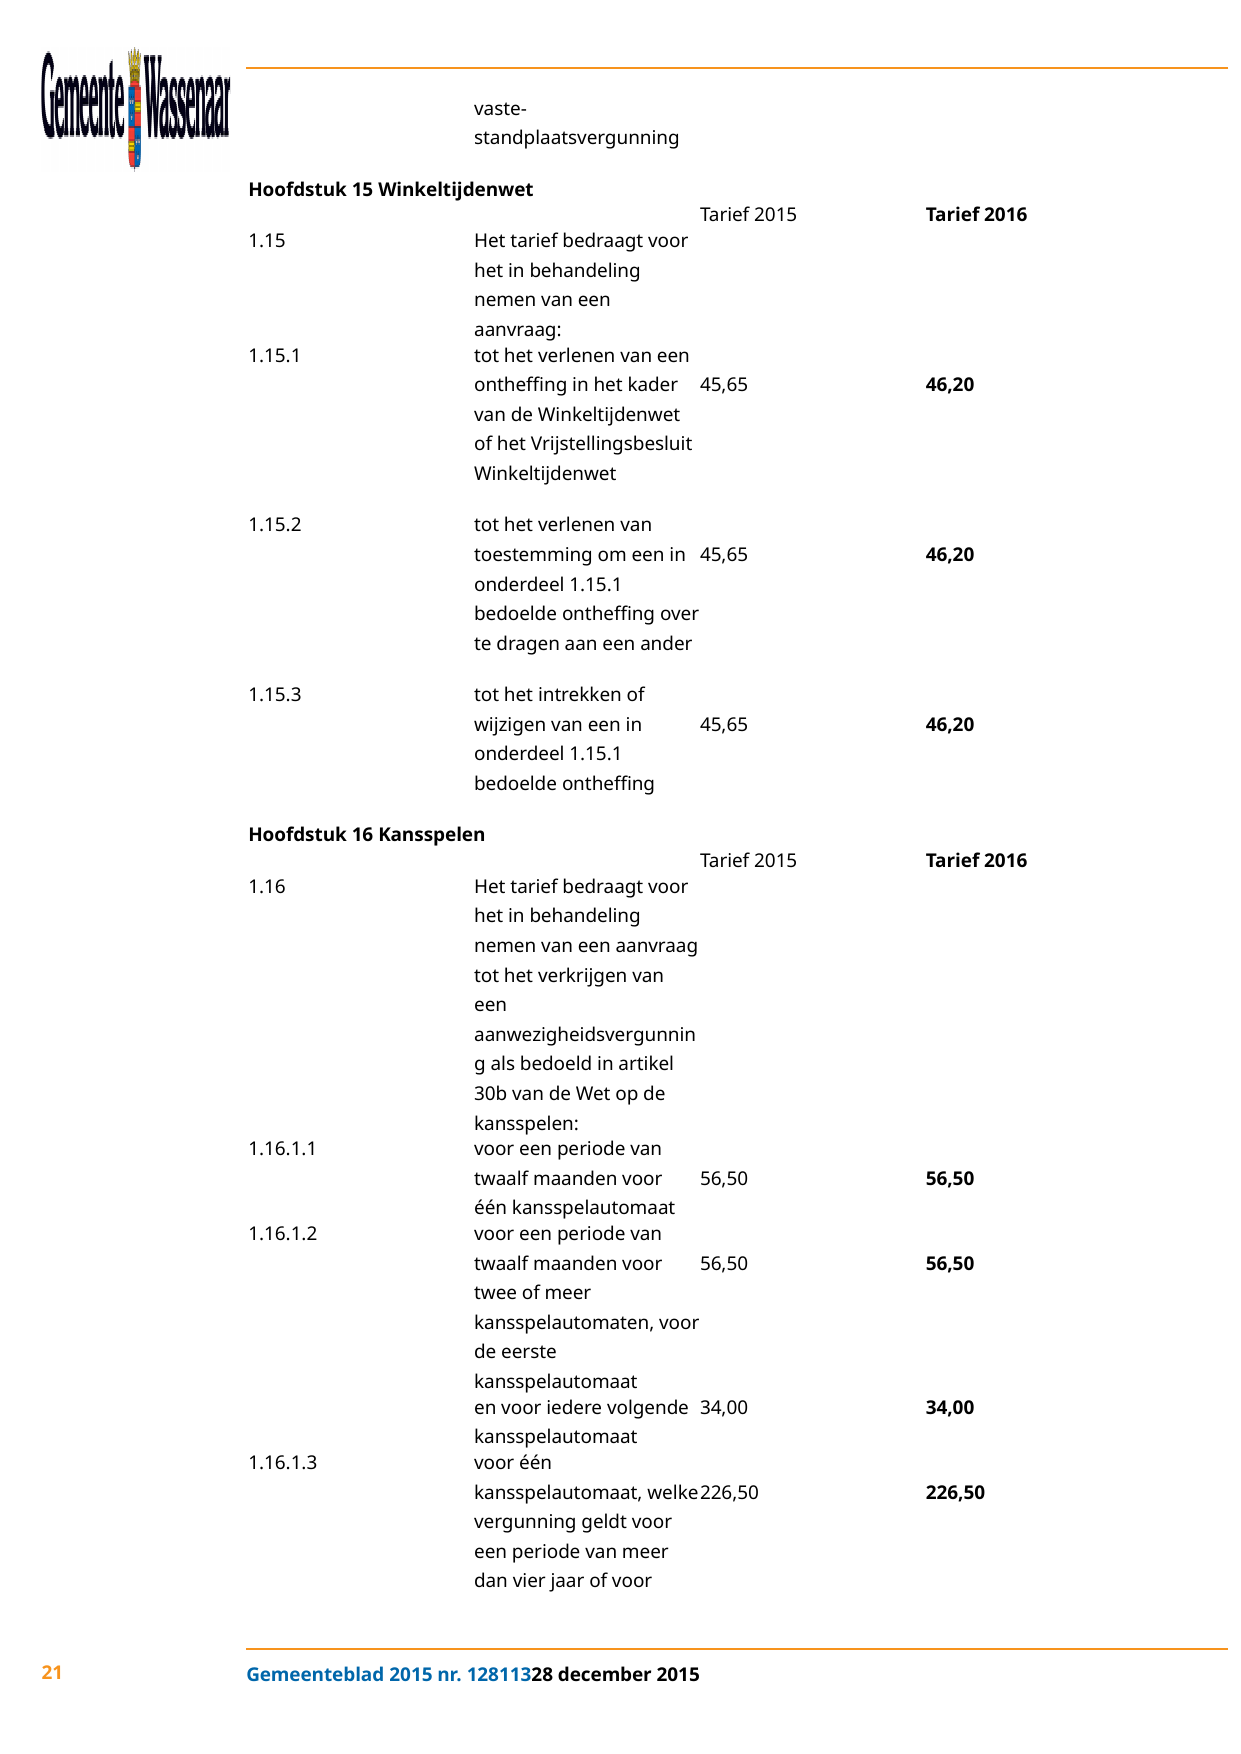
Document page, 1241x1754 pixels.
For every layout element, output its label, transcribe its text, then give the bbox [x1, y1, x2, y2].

table_cell voor een periode van twaalf maanden voor één kansspelautomaat [474, 1135, 700, 1220]
table_cell [474, 202, 700, 227]
table_cell [926, 486, 1152, 512]
table_cell 46,20 [926, 681, 1152, 796]
table_cell 45,65 [700, 512, 926, 656]
table_cell tot het verlenen van toestemming om een in onderdeel 1.15.1 bedoelde ontheffing over te dragen aan een ander [474, 512, 700, 656]
table_cell 1.15.2 [248, 512, 474, 656]
table_cell Tarief 2015 [700, 847, 926, 873]
table_cell Het tarief bedraagt voor het in behandeling nemen van een aanvraag tot het verkrijgen van een aanwezigheidsvergunning als bedoeld in artikel 30b van de Wet op de kansspelen: [474, 873, 700, 1135]
table_cell 56,50 [700, 1135, 926, 1220]
table_cell [248, 150, 474, 176]
table_cell [700, 656, 926, 681]
table_cell 45,65 [700, 342, 926, 486]
table_cell tot het intrekken of wijzigen van een in onderdeel 1.15.1 bedoelde ontheffing [474, 681, 700, 796]
table_cell [248, 796, 474, 822]
table_cell 34,00 [926, 1394, 1152, 1449]
table_cell Hoofdstuk 15 Winkeltijdenwet [248, 176, 1152, 202]
table_cell 226,50 [926, 1449, 1152, 1593]
table_cell [474, 847, 700, 873]
table_cell [248, 656, 474, 681]
table_cell 46,20 [926, 342, 1152, 486]
table_cell 56,50 [700, 1220, 926, 1394]
table_cell 46,20 [926, 512, 1152, 656]
table_cell [926, 656, 1152, 681]
table_cell [474, 486, 700, 512]
table_cell 226,50 [700, 1449, 926, 1593]
table_cell [248, 486, 474, 512]
table_cell Tarief 2016 [926, 202, 1152, 227]
table_cell [700, 486, 926, 512]
table_cell 34,00 [700, 1394, 926, 1449]
table_cell vaste-standplaatsvergunning [474, 95, 700, 150]
table_cell Het tarief bedraagt voor het in behandeling nemen van een aanvraag: [474, 227, 700, 342]
table_cell voor één kansspelautomaat, welke vergunning geldt voor een periode van meer dan vier jaar of voor [474, 1449, 700, 1593]
table_cell Tarief 2015 [700, 202, 926, 227]
table_cell [474, 656, 700, 681]
table_cell 56,50 [926, 1135, 1152, 1220]
table_cell voor een periode van twaalf maanden voor twee of meer kansspelautomaten, voor de eerste kansspelautomaat [474, 1220, 700, 1394]
table_cell 1.16 [248, 873, 474, 1135]
table_cell 1.16.1.3 [248, 1449, 474, 1593]
table_cell [926, 873, 1152, 1135]
table_cell tot het verlenen van een ontheffing in het kader van de Winkeltijdenwet of het Vrijstellingsbesluit Winkeltijdenwet [474, 342, 700, 486]
table_cell en voor iedere volgende kansspelautomaat [474, 1394, 700, 1449]
table_cell [700, 227, 926, 342]
table_cell [248, 95, 474, 150]
table_cell 1.15.1 [248, 342, 474, 486]
table_cell [700, 95, 926, 150]
table_cell 56,50 [926, 1220, 1152, 1394]
table_cell 1.16.1.1 [248, 1135, 474, 1220]
table_cell [248, 1394, 474, 1449]
table_cell 1.15.3 [248, 681, 474, 796]
table_cell [700, 873, 926, 1135]
table_cell [248, 847, 474, 873]
table_cell [926, 95, 1152, 150]
picture [41, 47, 231, 172]
table_cell 1.16.1.2 [248, 1220, 474, 1394]
table_cell [248, 202, 474, 227]
table_cell 1.15 [248, 227, 474, 342]
table_cell Hoofdstuk 16 Kansspelen [248, 822, 1152, 847]
table_cell 45,65 [700, 681, 926, 796]
table_cell Tarief 2016 [926, 847, 1152, 873]
table_cell [926, 227, 1152, 342]
